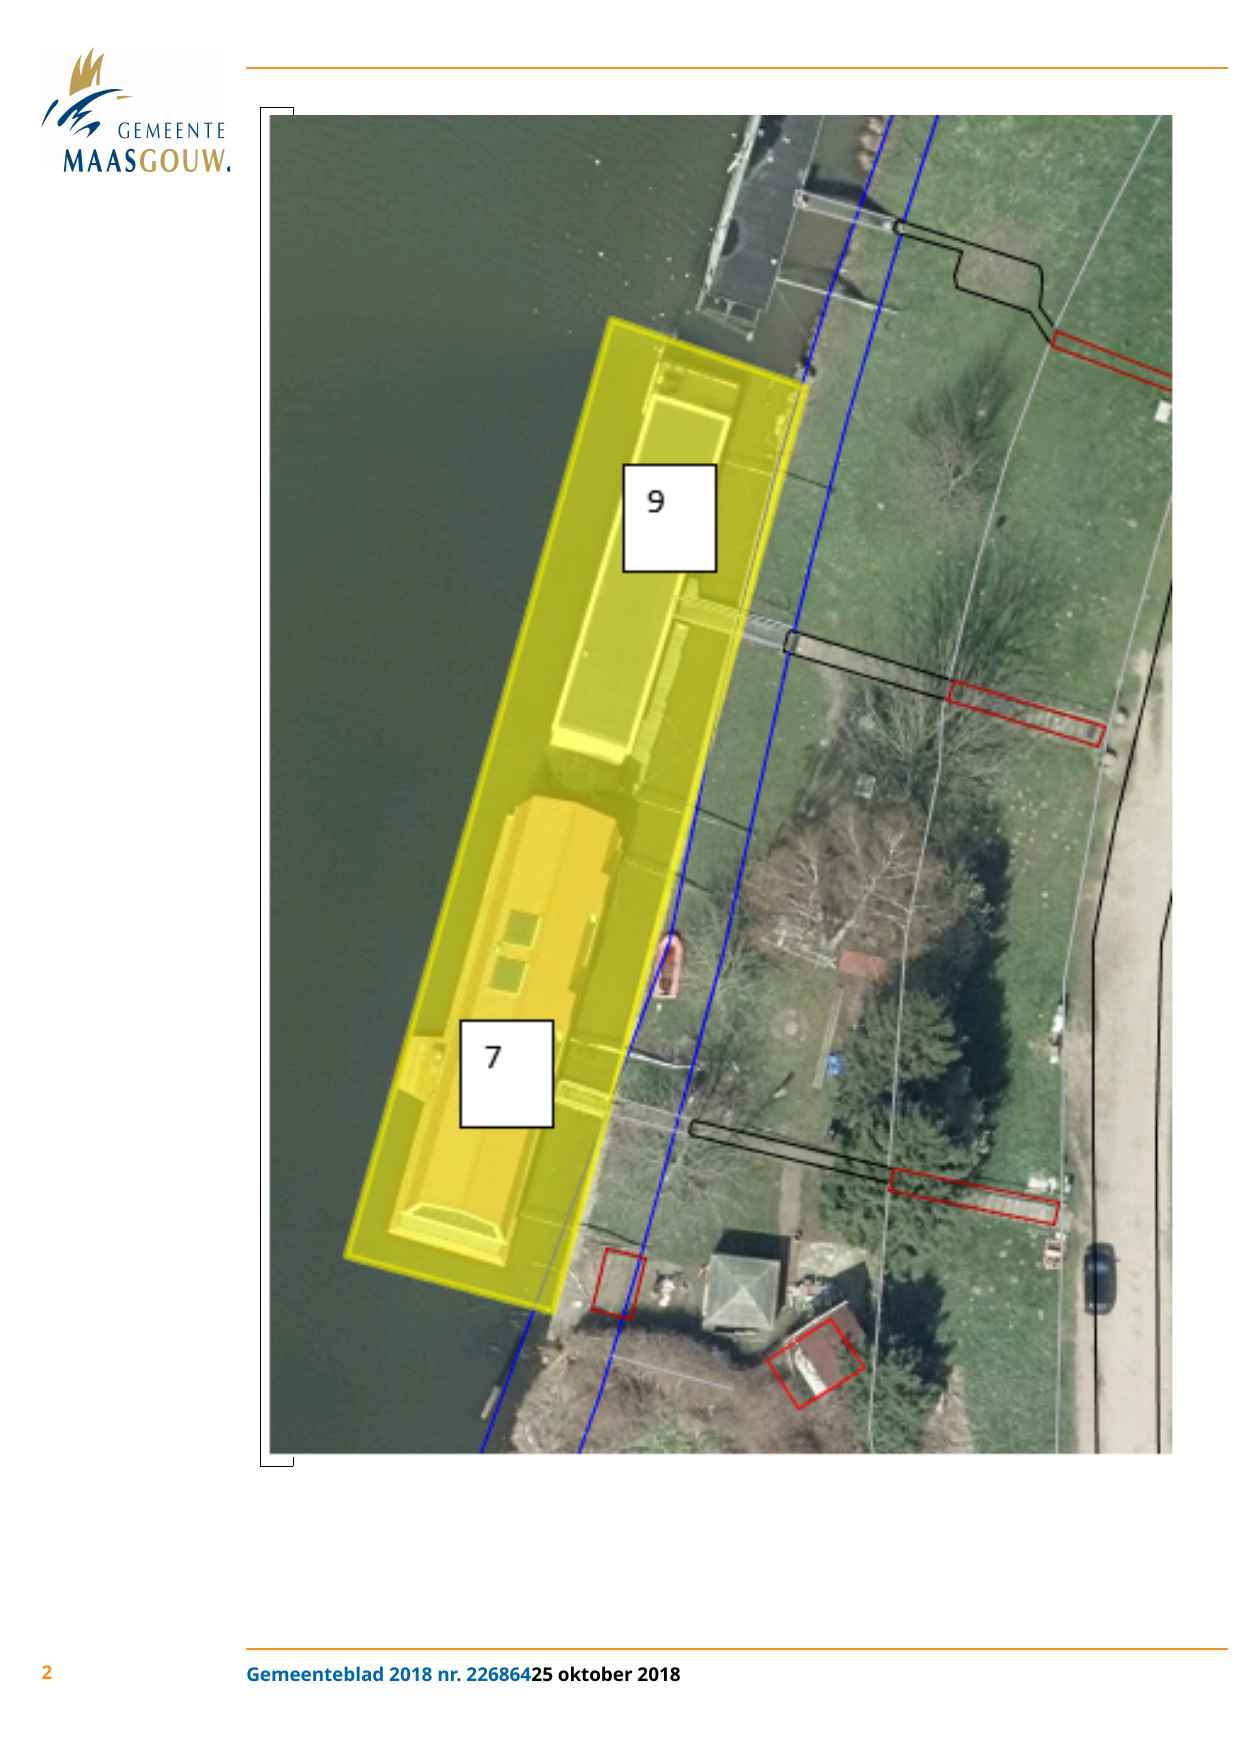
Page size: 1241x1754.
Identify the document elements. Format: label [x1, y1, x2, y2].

picture [268, 115, 1173, 1457]
picture [41, 47, 231, 172]
